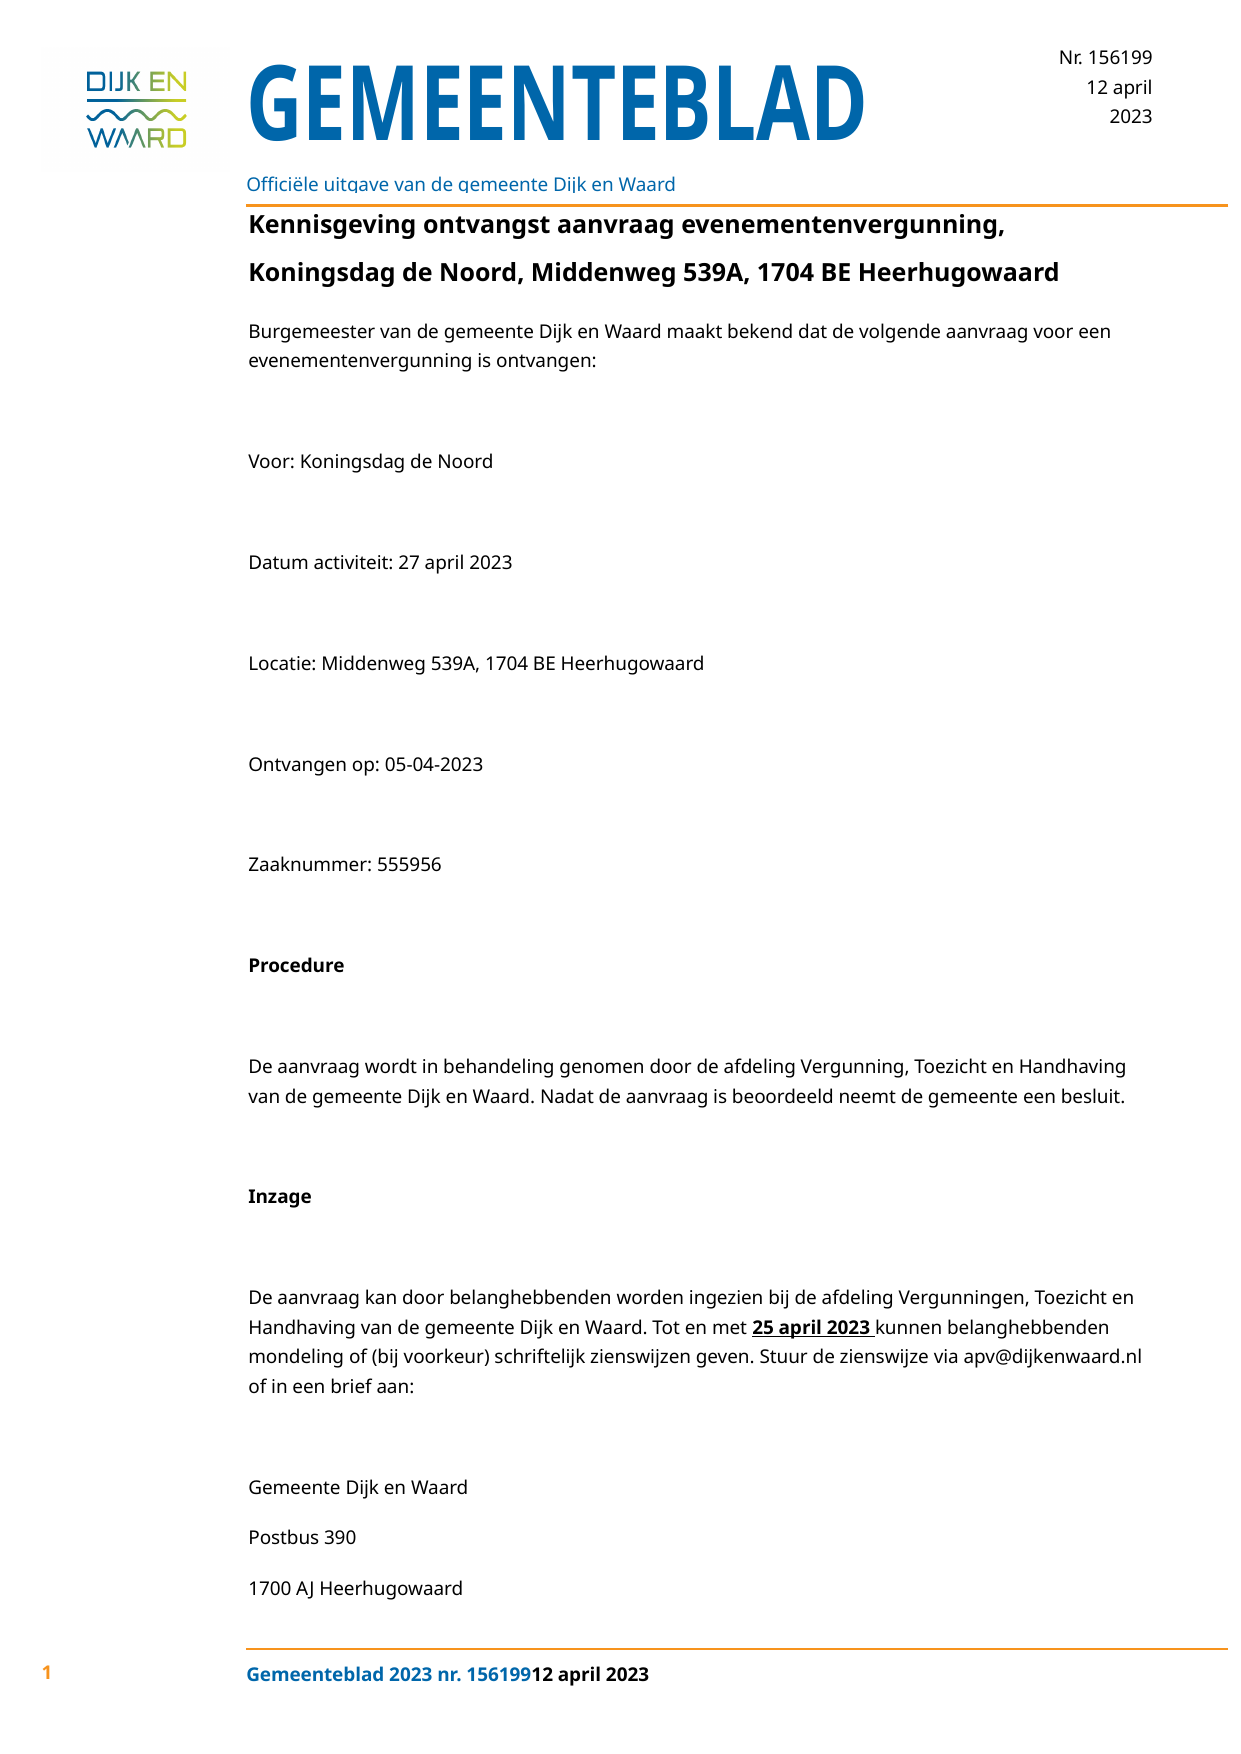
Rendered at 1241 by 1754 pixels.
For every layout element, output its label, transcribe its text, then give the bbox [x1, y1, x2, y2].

text Zaaknummer: 555956 [248, 852, 1152, 877]
text Locatie: Middenweg 539A, 1704 BE Heerhugowaard [248, 650, 1152, 676]
text Datum activiteit: 27 april 2023 [248, 549, 1152, 575]
text Voor: Koningsdag de Noord [248, 448, 1152, 474]
text Postbus 390 [248, 1524, 1152, 1550]
text Burgemeester van de gemeente Dijk en Waard maakt bekend dat de volgende aanvraag voor een evenementenvergunning is ontvangen: [248, 318, 1152, 373]
picture [41, 47, 231, 172]
text Procedure [248, 952, 1152, 978]
text De aanvraag kan door belanghebbenden worden ingezien bij de afdeling Vergunningen, Toezicht en Handhaving van de gemeente Dijk en Waard. Tot en met 25 april 2023 kunnen belanghebbenden mondeling of (bij voorkeur) schriftelijk zienswijzen geven. Stuur de zienswijze via apv@dijkenwaard.nl of in een brief aan: [248, 1284, 1152, 1399]
text Gemeente Dijk en Waard [248, 1474, 1152, 1500]
text 1700 AJ Heerhugowaard [248, 1575, 1152, 1601]
text Ontvangen op: 05-04-2023 [248, 751, 1152, 777]
text Kennisgeving ontvangst aanvraag evenementenvergunning, Koningsdag de Noord, Middenweg 539A, 1704 BE Heerhugowaard [248, 207, 1152, 288]
text Inzage [248, 1184, 1152, 1209]
text De aanvraag wordt in behandeling genomen door de afdeling Vergunning, Toezicht en Handhaving van de gemeente Dijk en Waard. Nadat de aanvraag is beoordeeld neemt de gemeente een besluit. [248, 1053, 1152, 1109]
